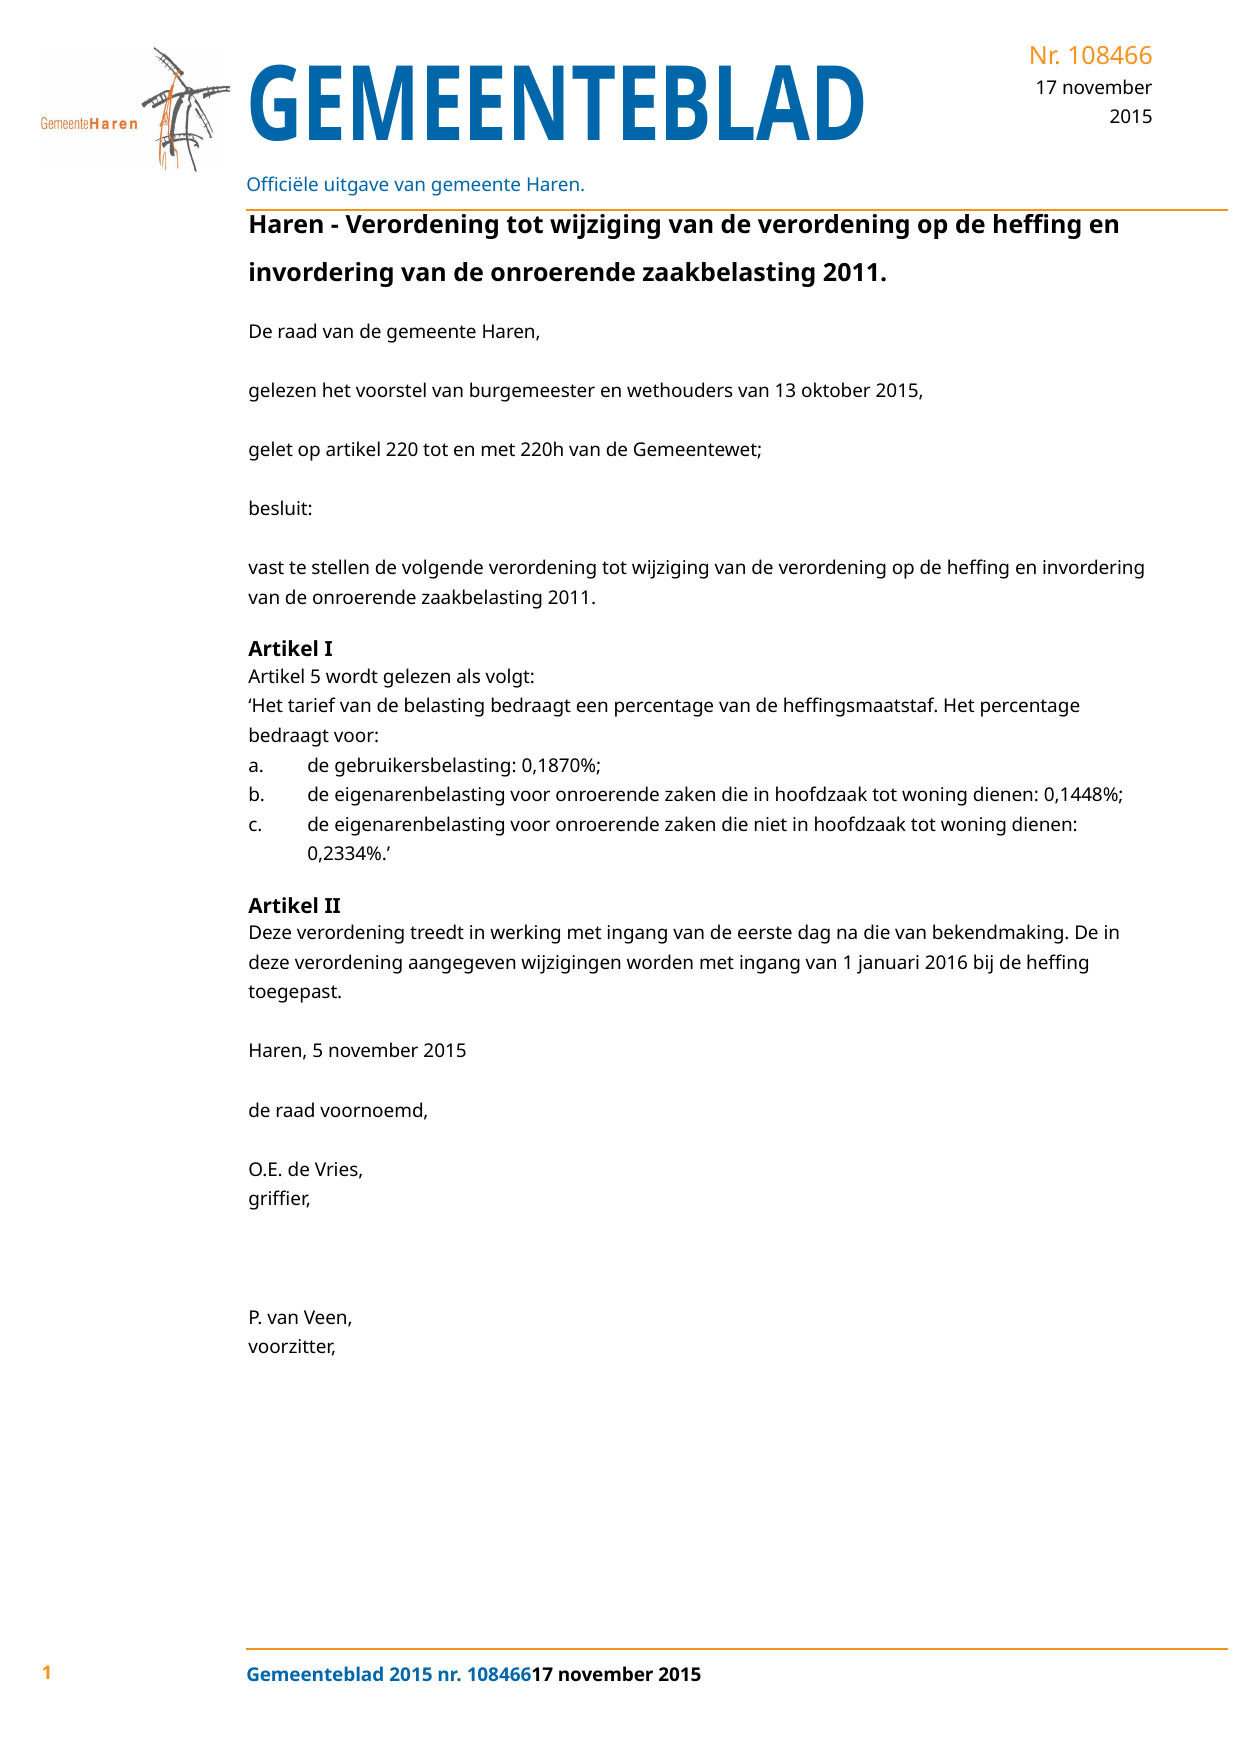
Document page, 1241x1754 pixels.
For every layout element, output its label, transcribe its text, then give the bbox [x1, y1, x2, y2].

picture [41, 47, 231, 172]
text griffier, [248, 1186, 1152, 1211]
text vast te stellen de volgende verordening tot wijziging van de verordening op de heffing en invordering van de onroerende zaakbelasting 2011. [248, 554, 1152, 610]
text Haren, 5 november 2015 [248, 1038, 1152, 1063]
text besluit: [248, 495, 1152, 521]
text Deze verordening treedt in werking met ingang van de eerste dag na die van bekendmaking. De in deze verordening aangegeven wijzigingen worden met ingang van 1 januari 2016 bij de heffing toegepast. [248, 919, 1152, 1004]
list de eigenarenbelasting voor onroerende zaken die niet in hoofdzaak tot woning dienen: 0,2334%.’ [248, 811, 1152, 866]
text voorzitter, [248, 1333, 1152, 1359]
list de eigenarenbelasting voor onroerende zaken die in hoofdzaak tot woning dienen: 0,1448%; [248, 781, 1152, 807]
text de raad voornoemd, [248, 1097, 1152, 1123]
text Artikel II [248, 891, 1152, 919]
text Artikel I [248, 634, 1152, 663]
text Artikel 5 wordt gelezen als volgt: [248, 663, 1152, 689]
text ‘Het tarief van de belasting bedraagt een percentage van de heffingsmaatstaf. Het percentage bedraagt voor: [248, 693, 1152, 748]
text P. van Veen, [248, 1304, 1152, 1330]
text Haren - Verordening tot wijziging van de verordening op de heffing en invordering van de onroerende zaakbelasting 2011. [248, 211, 1152, 288]
text gelet op artikel 220 tot en met 220h van de Gemeentewet; [248, 436, 1152, 462]
list de gebruikersbelasting: 0,1870%; [248, 752, 1152, 777]
text De raad van de gemeente Haren, [248, 318, 1152, 344]
text gelezen het voorstel van burgemeester en wethouders van 13 oktober 2015, [248, 377, 1152, 403]
text O.E. de Vries, [248, 1156, 1152, 1182]
